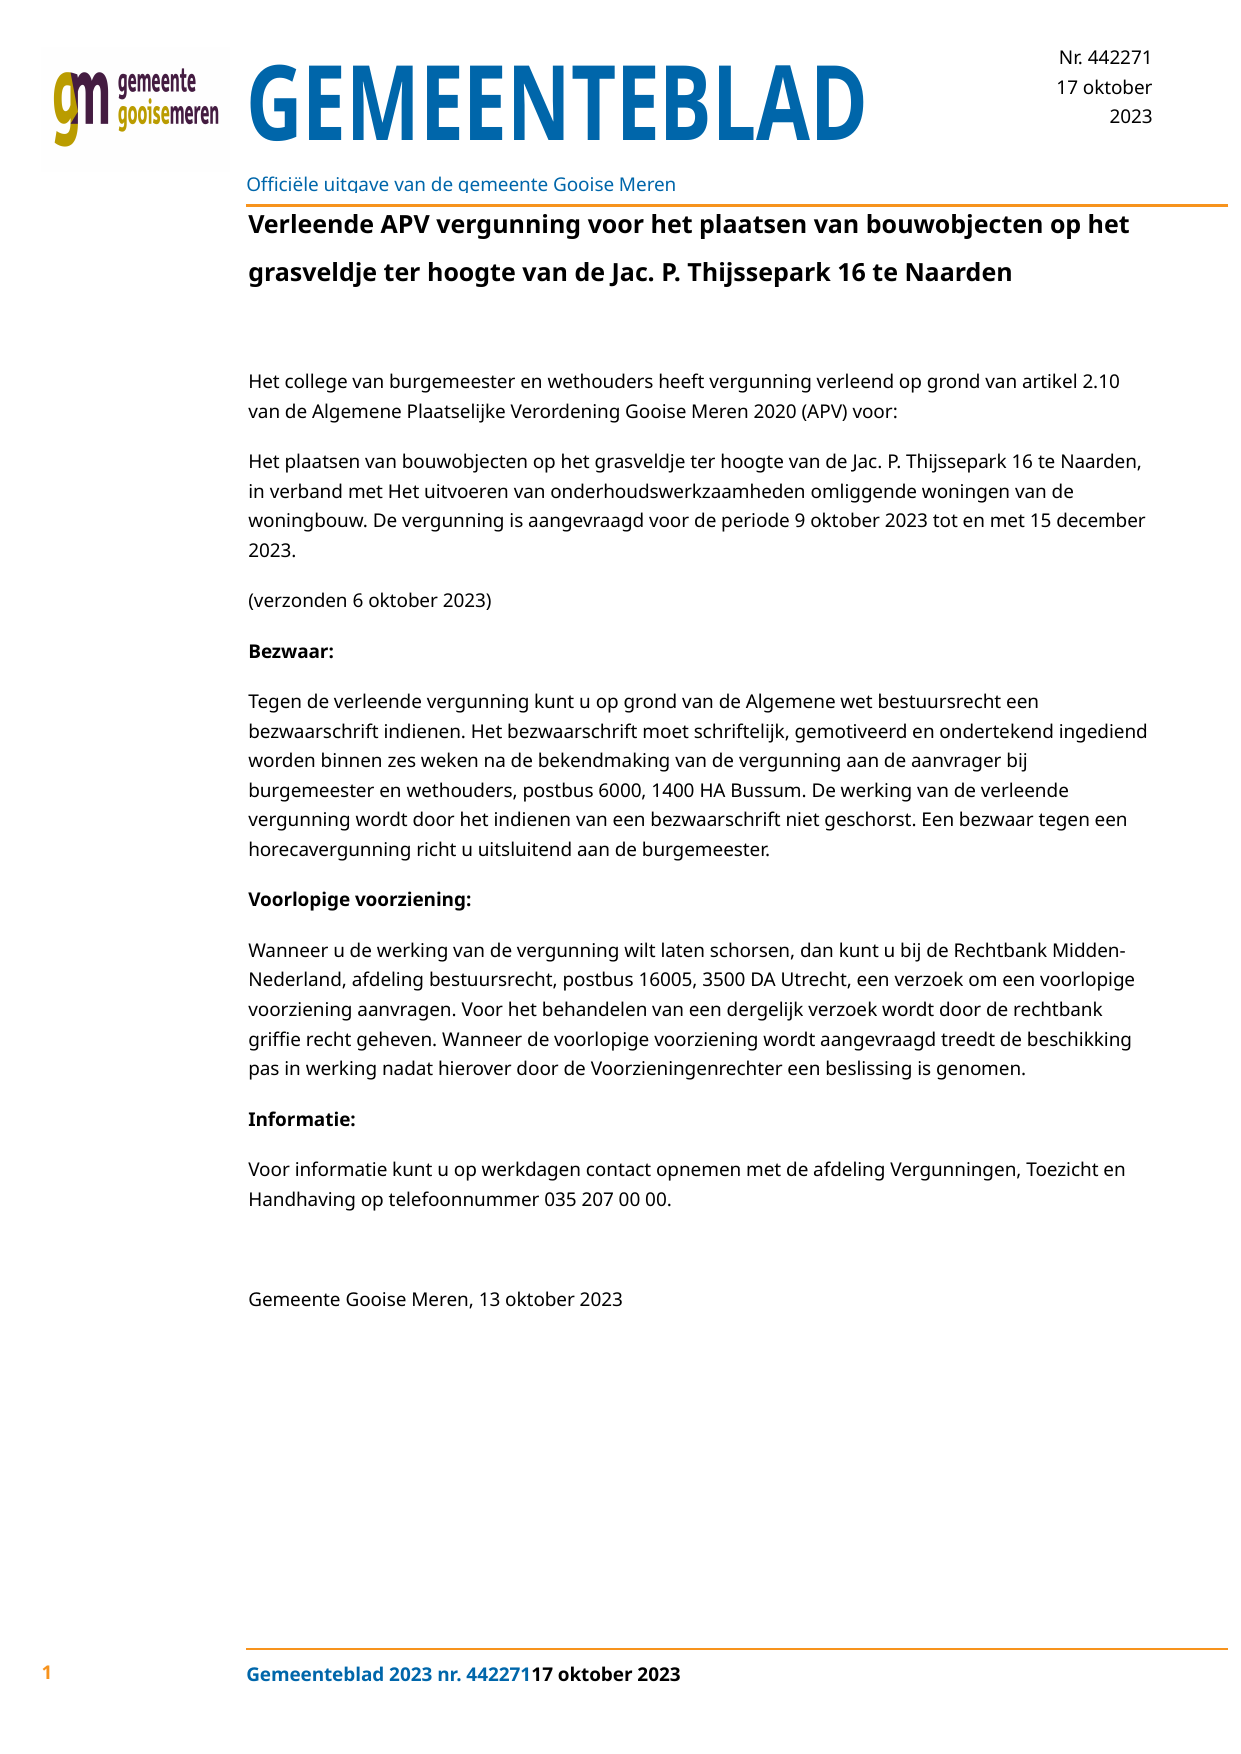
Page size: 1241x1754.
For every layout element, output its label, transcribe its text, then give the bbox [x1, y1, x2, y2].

text Informatie: [248, 1106, 1152, 1132]
text Het college van burgemeester en wethouders heeft vergunning verleend op grond van artikel 2.10 van de Algemene Plaatselijke Verordening Gooise Meren 2020 (APV) voor: [248, 368, 1152, 424]
text (verzonden 6 oktober 2023) [248, 587, 1152, 613]
text Voor informatie kunt u op werkdagen contact opnemen met de afdeling Vergunningen, Toezicht en Handhaving op telefoonnummer 035 207 00 00. [248, 1156, 1152, 1212]
text Het plaatsen van bouwobjecten op het grasveldje ter hoogte van de Jac. P. Thijssepark 16 te Naarden, in verband met Het uitvoeren van onderhoudswerkzaamheden omliggende woningen van de woningbouw. De vergunning is aangevraagd voor de periode 9 oktober 2023 tot en met 15 december 2023. [248, 448, 1152, 563]
text Bezwaar: [248, 638, 1152, 664]
text Voorlopige voorziening: [248, 887, 1152, 912]
text Gemeente Gooise Meren, 13 oktober 2023 [248, 1287, 1152, 1312]
text Tegen de verleende vergunning kunt u op grond van de Algemene wet bestuursrecht een bezwaarschrift indienen. Het bezwaarschrift moet schriftelijk, gemotiveerd en ondertekend ingediend worden binnen zes weken na de bekendmaking van de vergunning aan de aanvrager bij burgemeester en wethouders, postbus 6000, 1400 HA Bussum. De werking van de verleende vergunning wordt door het indienen van een bezwaarschrift niet geschorst. Een bezwaar tegen een horecavergunning richt u uitsluitend aan de burgemeester. [248, 688, 1152, 862]
picture [41, 47, 231, 172]
text Verleende APV vergunning voor het plaatsen van bouwobjecten op het grasveldje ter hoogte van de Jac. P. Thijssepark 16 te Naarden [248, 207, 1152, 288]
text Wanneer u de werking van de vergunning wilt laten schorsen, dan kunt u bij de Rechtbank Midden-Nederland, afdeling bestuursrecht, postbus 16005, 3500 DA Utrecht, een verzoek om een voorlopige voorziening aanvragen. Voor het behandelen van een dergelijk verzoek wordt door de rechtbank griffie recht geheven. Wanneer de voorlopige voorziening wordt aangevraagd treedt de beschikking pas in werking nadat hierover door de Voorzieningenrechter een beslissing is genomen. [248, 937, 1152, 1081]
